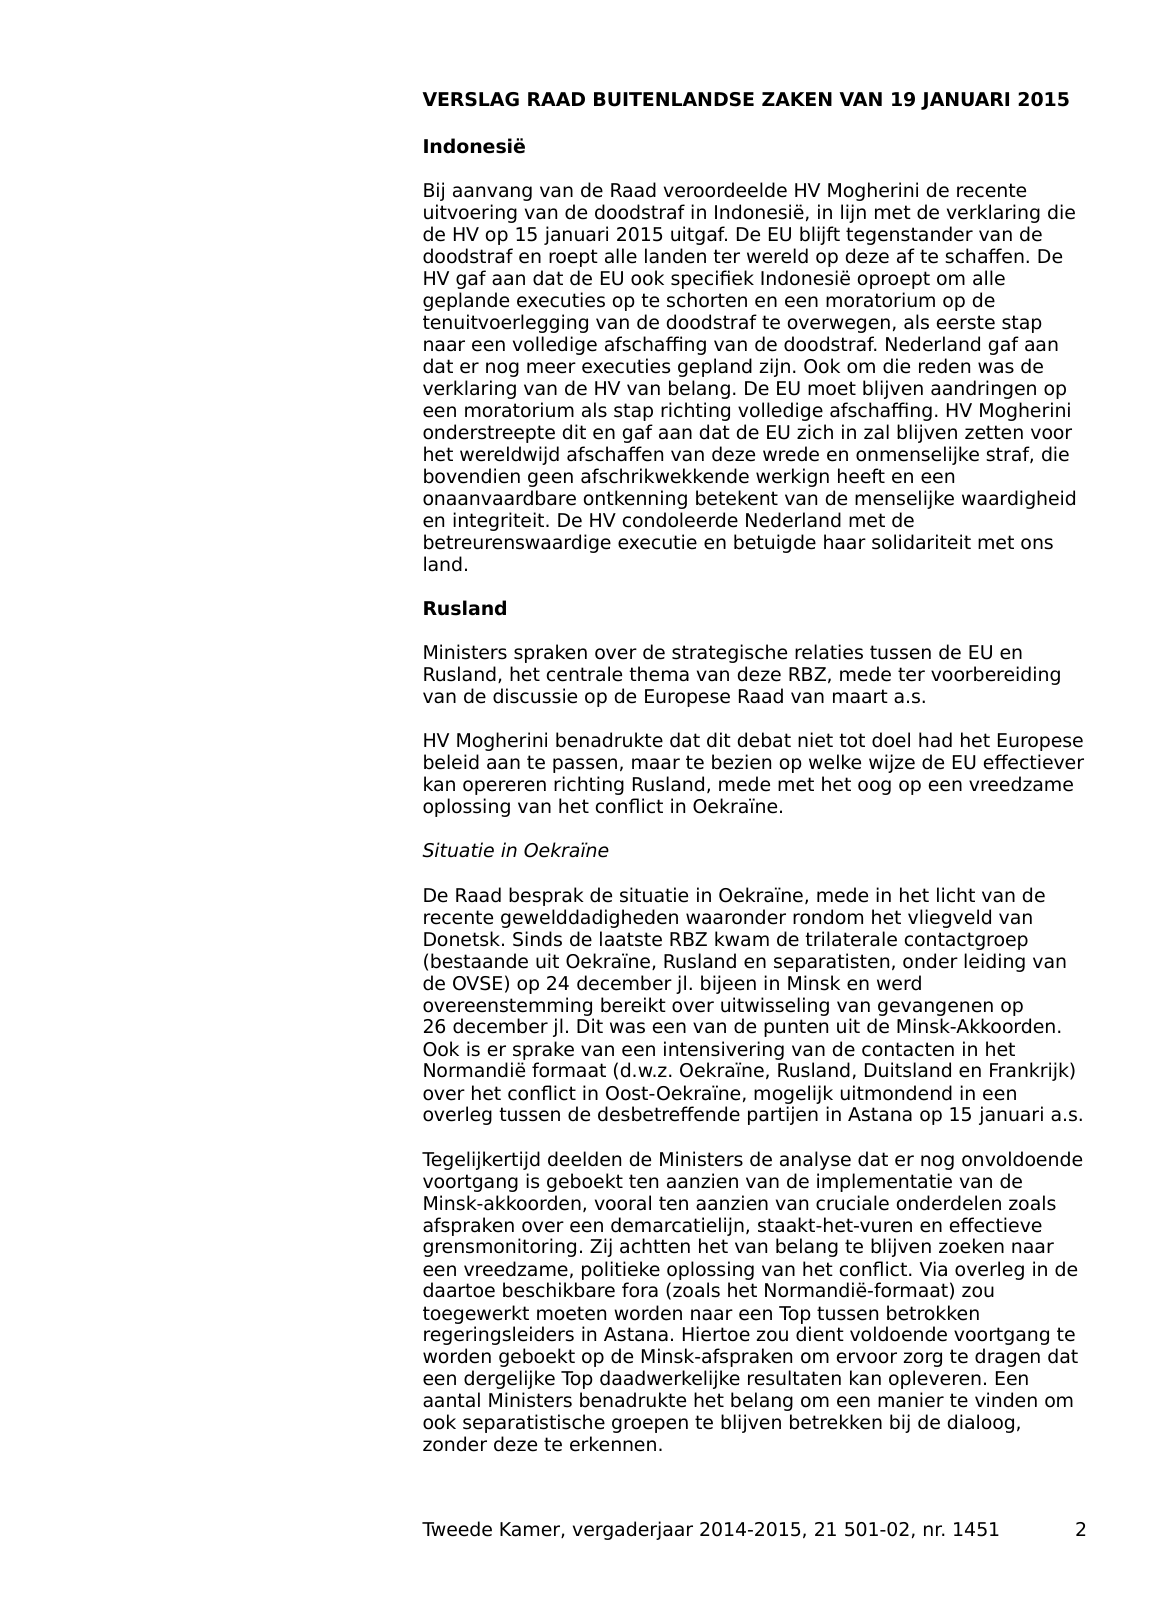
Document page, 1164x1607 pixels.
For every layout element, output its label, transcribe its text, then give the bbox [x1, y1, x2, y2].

text Tegelijkertijd deelden de Ministers de analyse dat er nog onvoldoende voortgang is geboekt ten aanzien van de implementatie van de Minsk-akkoorden, vooral ten aanzien van cruciale onderdelen zoals afspraken over een demarcatielijn, staakt-het-vuren en effectieve grensmonitoring. Zij achtten het van belang te blijven zoeken naar een vreedzame, politieke oplossing van het conflict. Via overleg in de daartoe beschikbare fora (zoals het Normandië-formaat) zou toegewerkt moeten worden naar een Top tussen betrokken regeringsleiders in Astana. Hiertoe zou dient voldoende voortgang te worden geboekt op de Minsk-afspraken om ervoor zorg te dragen dat een dergelijke Top daadwerkelijke resultaten kan opleveren. Een aantal Ministers benadrukte het belang om een manier te vinden om ook separatistische groepen te blijven betrekken bij de dialoog, zonder deze te erkennen. [422, 1148, 1087, 1456]
subtitle VERSLAG RAAD BUITENLANDSE ZAKEN VAN 19 JANUARI 2015 [422, 89, 1087, 111]
subtitle Situatie in Oekraïne [422, 840, 1087, 862]
text Bij aanvang van de Raad veroordeelde HV Mogherini de recente uitvoering van de doodstraf in Indonesië, in lijn met de verklaring die de HV op 15 januari 2015 uitgaf. De EU blijft tegenstander van de doodstraf en roept alle landen ter wereld op deze af te schaffen. De HV gaf aan dat de EU ook specifiek Indonesië oproept om alle geplande executies op te schorten en een moratorium op de tenuitvoerlegging van de doodstraf te overwegen, als eerste stap naar een volledige afschaffing van de doodstraf. Nederland gaf aan dat er nog meer executies gepland zijn. Ook om die reden was de verklaring van de HV van belang. De EU moet blijven aandringen op een moratorium als stap richting volledige afschaffing. HV Mogherini onderstreepte dit en gaf aan dat de EU zich in zal blijven zetten voor het wereldwijd afschaffen van deze wrede en onmenselijke straf, die bovendien geen afschrikwekkende werkign heeft en een onaanvaardbare ontkenning betekent van de menselijke waardigheid en integriteit. De HV condoleerde Nederland met de betreurenswaardige executie en betuigde haar solidariteit met ons land. [422, 180, 1087, 576]
text Ministers spraken over de strategische relaties tussen de EU en Rusland, het centrale thema van deze RBZ, mede ter voorbereiding van de discussie op de Europese Raad van maart a.s. [422, 642, 1087, 708]
text De Raad besprak de situatie in Oekraïne, mede in het licht van de recente gewelddadigheden waaronder rondom het vliegveld van Donetsk. Sinds de laatste RBZ kwam de trilaterale contactgroep (bestaande uit Oekraïne, Rusland en separatisten, onder leiding van de OVSE) op 24 december jl. bijeen in Minsk en werd overeenstemming bereikt over uitwisseling van gevangenen op 26 december jl. Dit was een van de punten uit de Minsk-Akkoorden. Ook is er sprake van een intensivering van de contacten in het Normandië formaat (d.w.z. Oekraïne, Rusland, Duitsland en Frankrijk) over het conflict in Oost-Oekraïne, mogelijk uitmondend in een overleg tussen de desbetreffende partijen in Astana op 15 januari a.s. [422, 884, 1087, 1126]
subtitle Rusland [422, 598, 1087, 620]
subtitle Indonesië [422, 136, 1087, 158]
text HV Mogherini benadrukte dat dit debat niet tot doel had het Europese beleid aan te passen, maar te bezien op welke wijze de EU effectiever kan opereren richting Rusland, mede met het oog op een vreedzame oplossing van het conflict in Oekraïne. [422, 730, 1087, 818]
